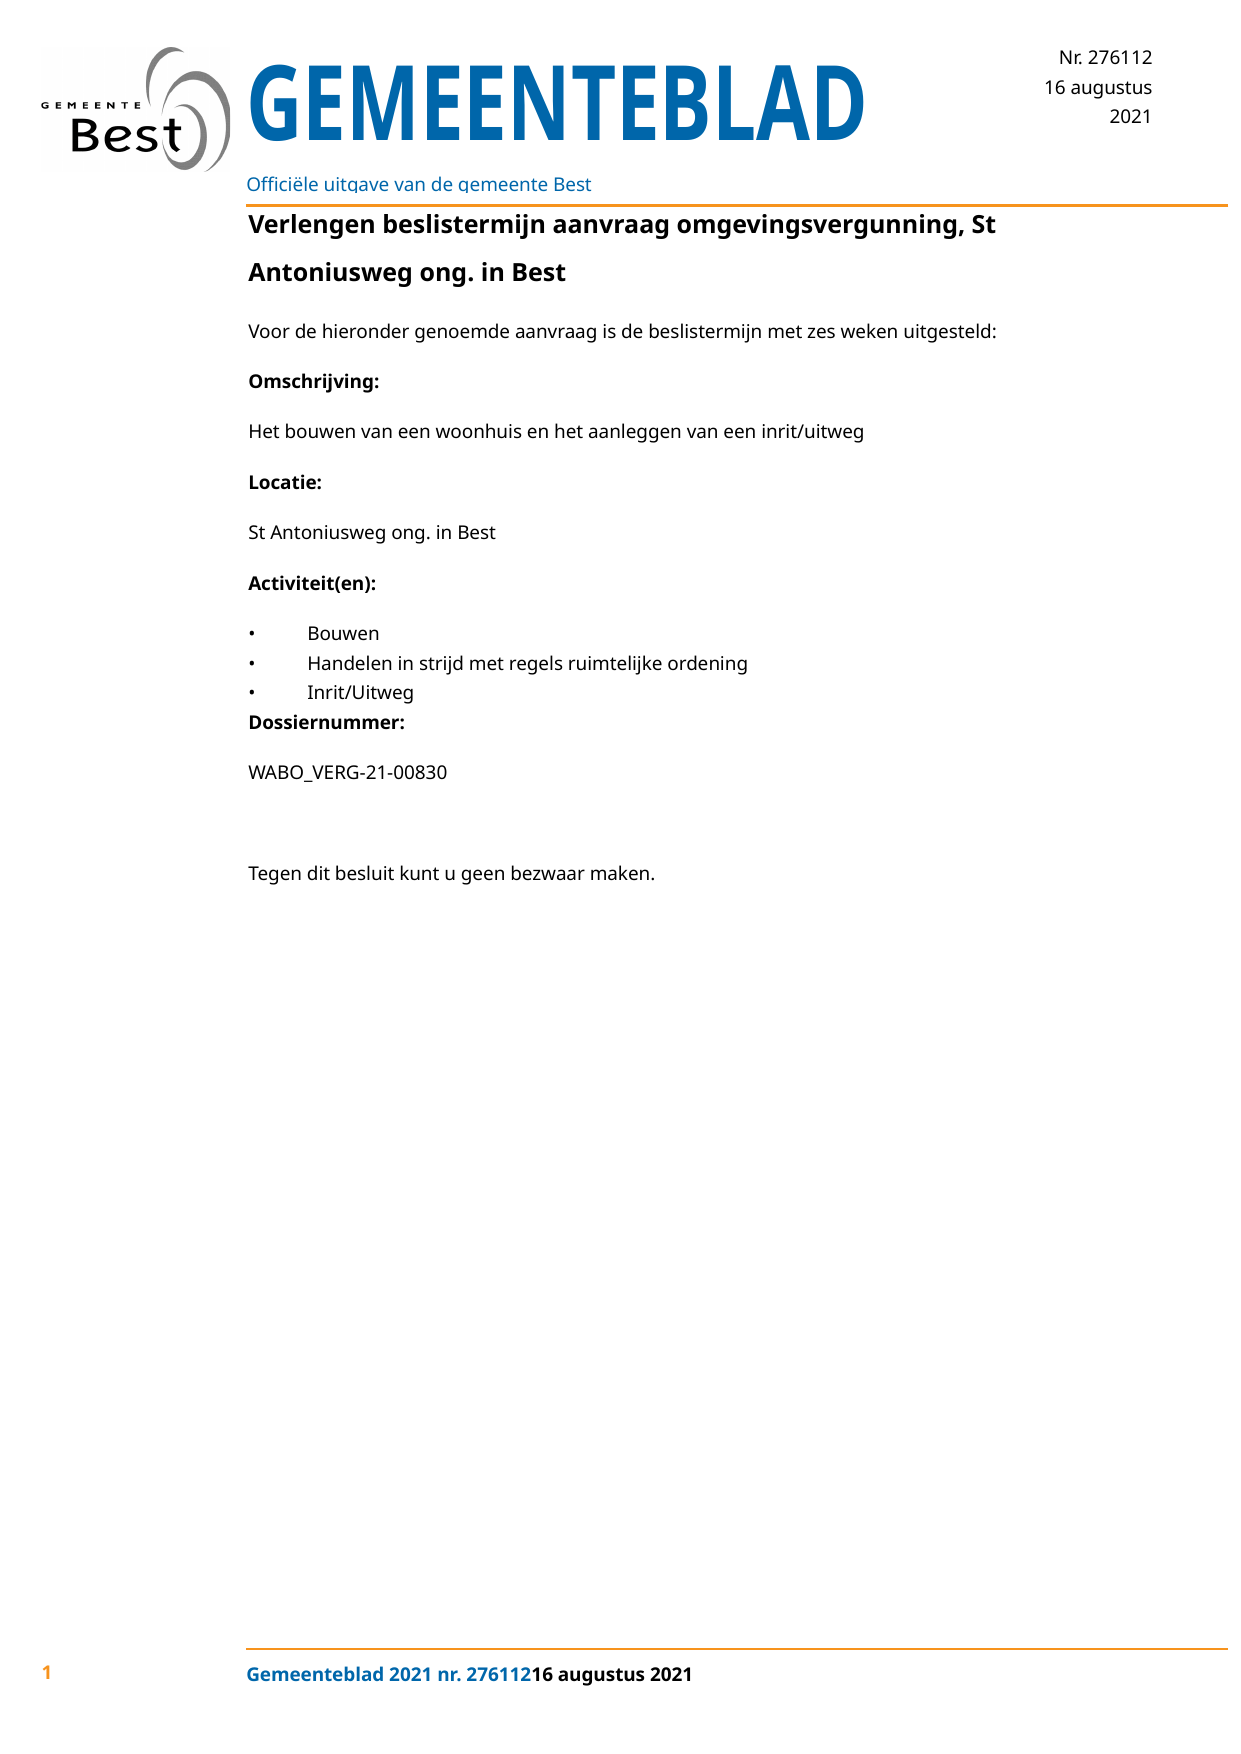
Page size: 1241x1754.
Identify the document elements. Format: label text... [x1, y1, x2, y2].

list Handelen in strijd met regels ruimtelijke ordening [248, 650, 1152, 676]
text Tegen dit besluit kunt u geen bezwaar maken. [248, 860, 1152, 886]
text Omschrijving: [248, 368, 1152, 394]
text St Antoniusweg ong. in Best [248, 519, 1152, 545]
text Verlengen beslistermijn aanvraag omgevingsvergunning, St Antoniusweg ong. in Best [248, 207, 1152, 288]
list Inrit/Uitweg [248, 679, 1152, 705]
text Voor de hieronder genoemde aanvraag is de beslistermijn met zes weken uitgesteld: [248, 318, 1152, 344]
text Het bouwen van een woonhuis en het aanleggen van een inrit/uitweg [248, 419, 1152, 444]
text Locatie: [248, 469, 1152, 495]
text Activiteit(en): [248, 570, 1152, 596]
text Dossiernummer: [248, 709, 1152, 735]
picture [41, 47, 231, 172]
text WABO_VERG-21-00830 [248, 759, 1152, 785]
list Bouwen [248, 620, 1152, 646]
